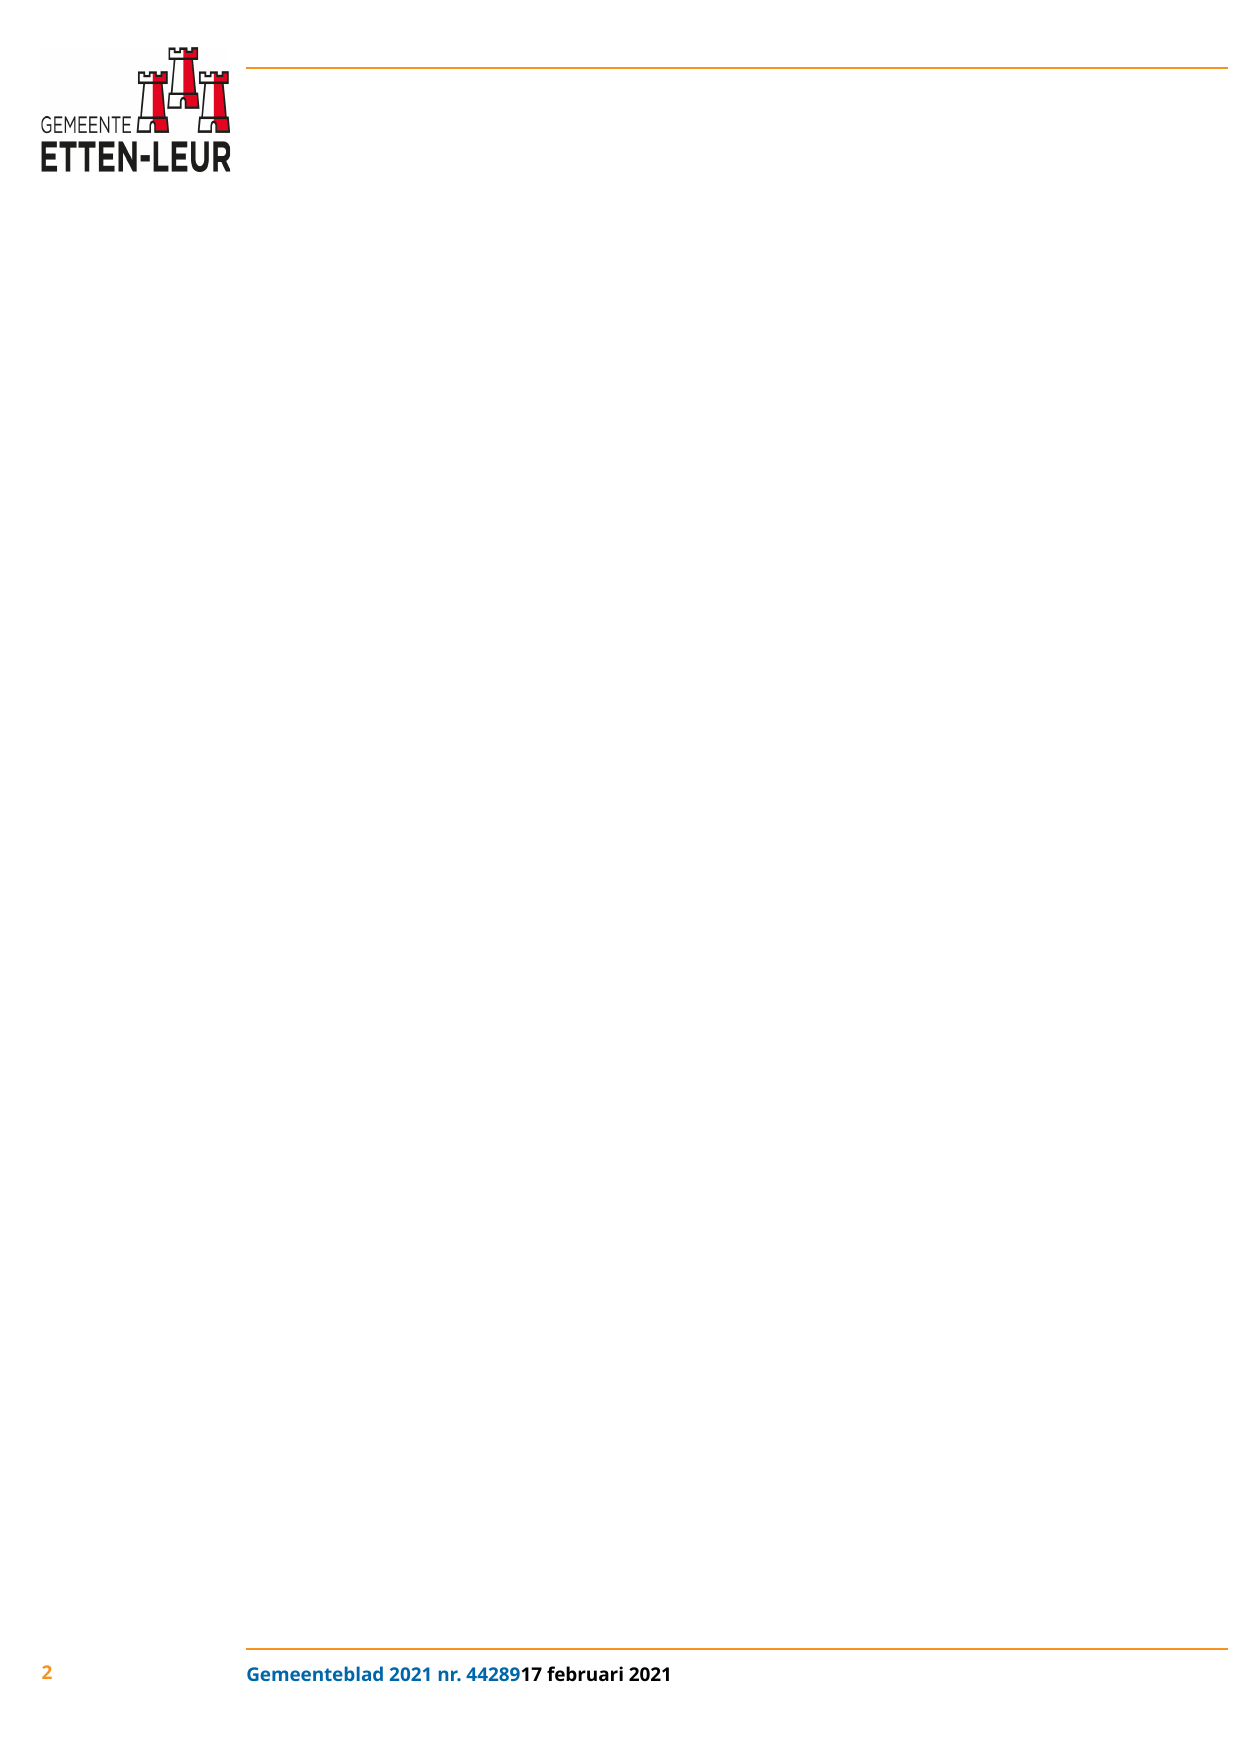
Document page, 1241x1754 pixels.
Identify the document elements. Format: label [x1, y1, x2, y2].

picture [41, 47, 231, 172]
